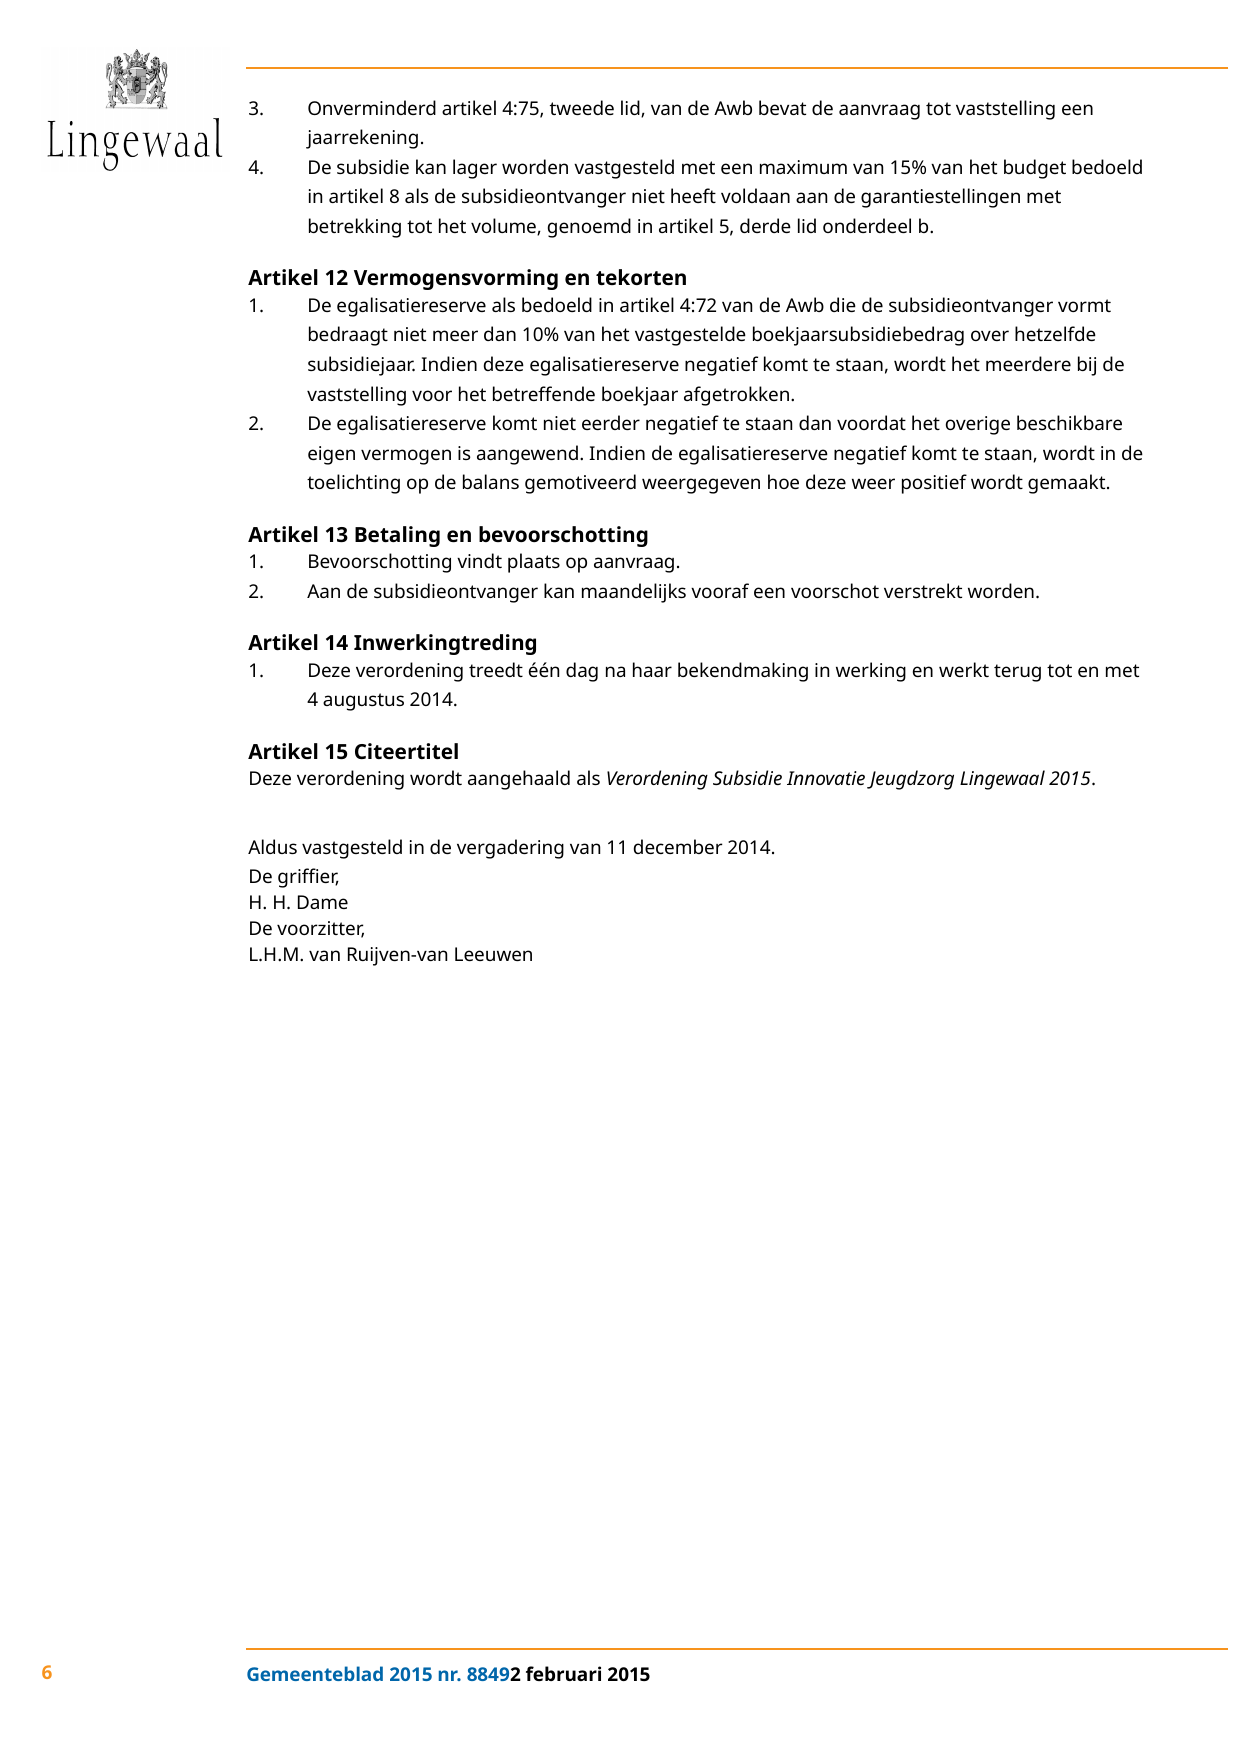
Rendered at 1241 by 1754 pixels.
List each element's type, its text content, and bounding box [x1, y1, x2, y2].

text Aldus vastgesteld in de vergadering van 11 december 2014. [248, 834, 1152, 860]
list De egalisatiereserve als bedoeld in artikel 4:72 van de Awb die de subsidieontvanger vormt bedraagt niet meer dan 10% van het vastgestelde boekjaarsubsidiebedrag over hetzelfde subsidiejaar. Indien deze egalisatiereserve negatief komt te staan, wordt het meerdere bij de vaststelling voor het betreffende boekjaar afgetrokken. [248, 292, 1152, 406]
list De subsidie kan lager worden vastgesteld met een maximum van 15% van het budget bedoeld in artikel 8 als de subsidieontvanger niet heeft voldaan aan de garantiestellingen met betrekking tot het volume, genoemd in artikel 5, derde lid onderdeel b. [248, 154, 1152, 239]
list Bevoorschotting vindt plaats op aanvraag. [248, 548, 1152, 574]
text Artikel 14 Inwerkingtreding [248, 628, 1152, 657]
list Aan de subsidieontvanger kan maandelijks vooraf een voorschot verstrekt worden. [248, 578, 1152, 604]
text Artikel 12 Vermogensvorming en tekorten [248, 263, 1152, 292]
picture [41, 47, 231, 172]
text Artikel 13 Betaling en bevoorschotting [248, 520, 1152, 548]
text H. H. Dame [248, 889, 1152, 915]
list De egalisatiereserve komt niet eerder negatief te staan dan voordat het overige beschikbare eigen vermogen is aangewend. Indien de egalisatiereserve negatief komt te staan, wordt in de toelichting op de balans gemotiveerd weergegeven hoe deze weer positief wordt gemaakt. [248, 410, 1152, 495]
list Deze verordening treedt één dag na haar bekendmaking in werking en werkt terug tot en met 4 augustus 2014. [248, 657, 1152, 712]
list Onverminderd artikel 4:75, tweede lid, van de Awb bevat de aanvraag tot vaststelling een jaarrekening. [248, 95, 1152, 150]
text Deze verordening wordt aangehaald als Verordening Subsidie Innovatie Jeugdzorg Lingewaal 2015. [248, 765, 1152, 791]
text L.H.M. van Ruijven-van Leeuwen [248, 941, 1152, 967]
text De voorzitter, [248, 915, 1152, 941]
text Artikel 15 Citeertitel [248, 737, 1152, 765]
text De griffier, [248, 864, 1152, 889]
